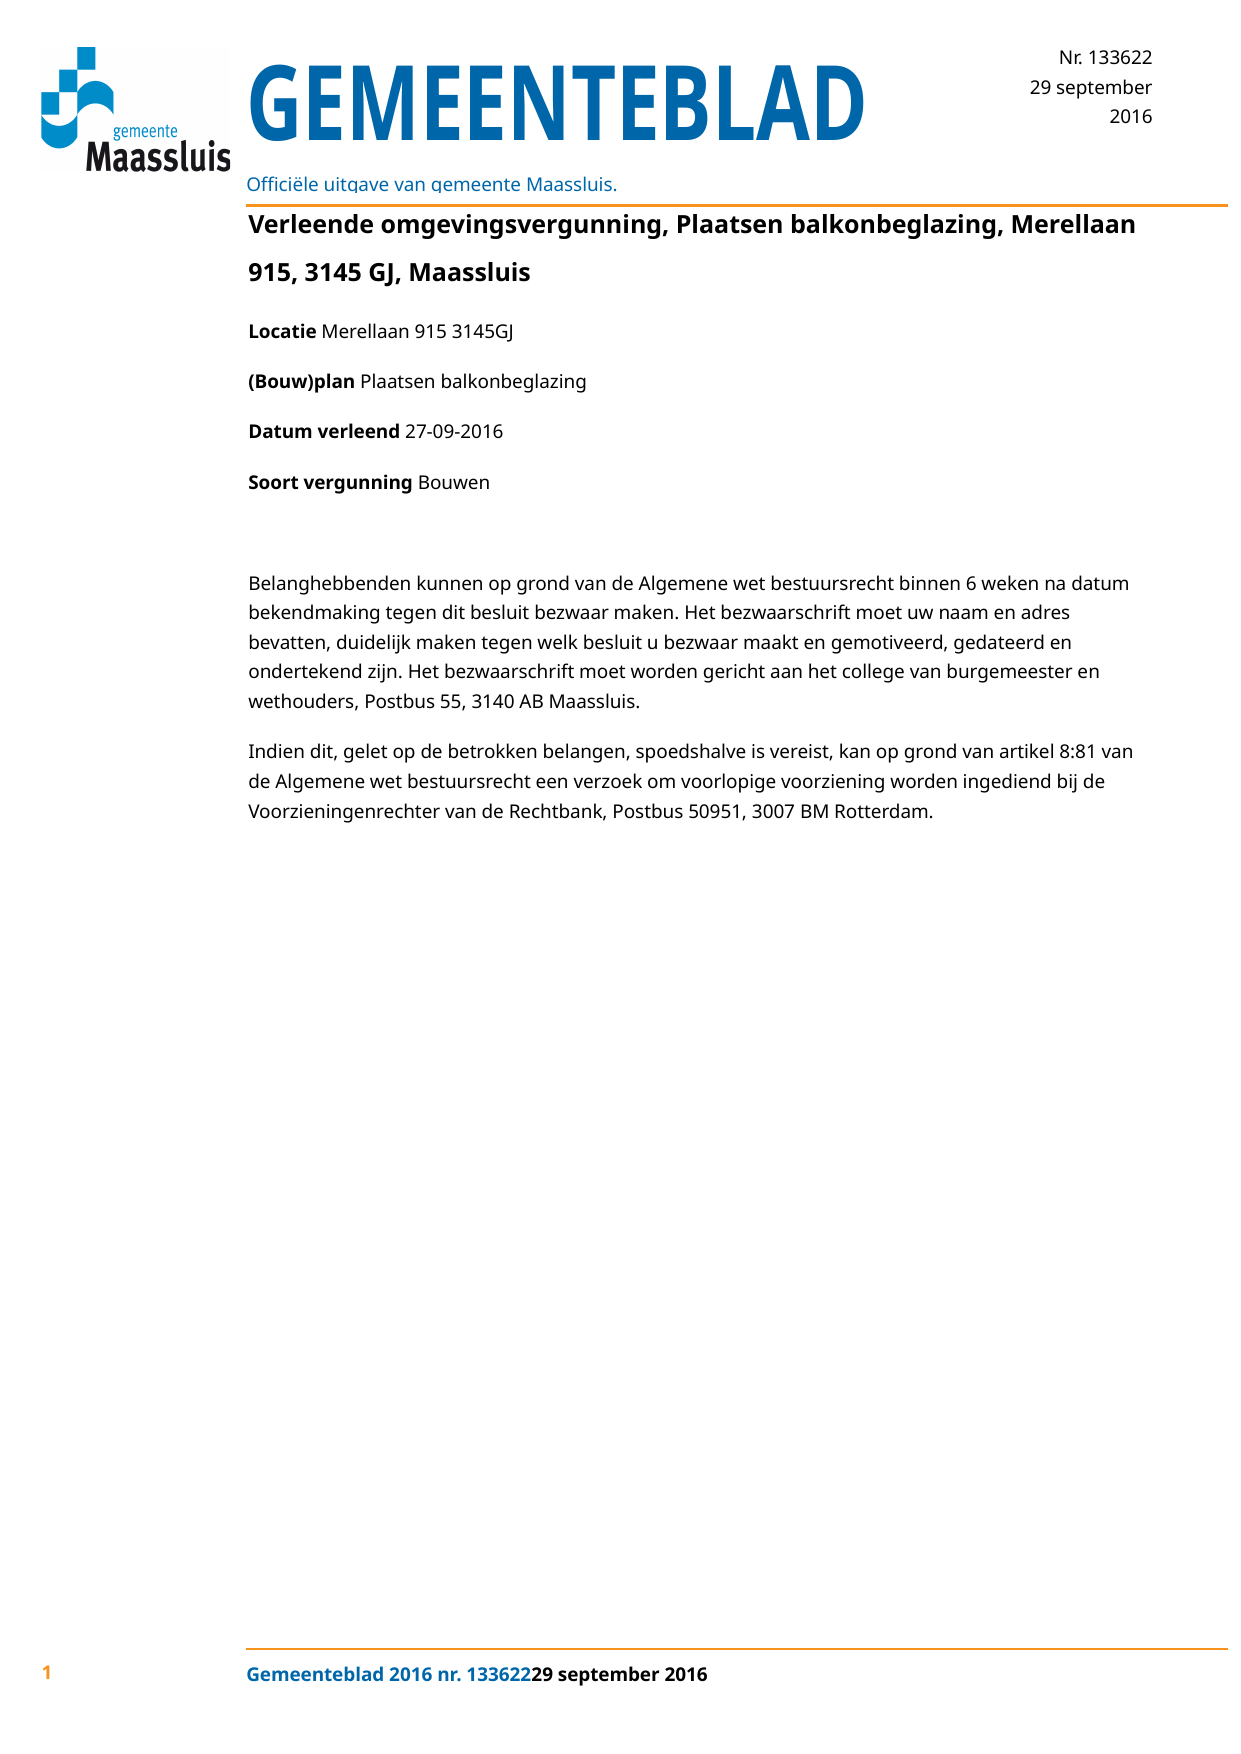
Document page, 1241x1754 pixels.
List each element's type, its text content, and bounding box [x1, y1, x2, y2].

text Locatie Merellaan 915 3145GJ [248, 318, 1152, 344]
picture [41, 47, 77, 92]
text Verleende omgevingsvergunning, Plaatsen balkonbeglazing, Merellaan 915, 3145 GJ, Maassluis [248, 207, 1152, 288]
picture [41, 47, 231, 172]
text Datum verleend 27-09-2016 [248, 419, 1152, 444]
text Belanghebbenden kunnen op grond van de Algemene wet bestuursrecht binnen 6 weken na datum bekendmaking tegen dit besluit bezwaar maken. Het bezwaarschrift moet uw naam en adres bevatten, duidelijk maken tegen welk besluit u bezwaar maakt en gemotiveerd, gedateerd en ondertekend zijn. Het bezwaarschrift moet worden gericht aan het college van burgemeester en wethouders, Postbus 55, 3140 AB Maassluis. [248, 570, 1152, 714]
text (Bouw)plan Plaatsen balkonbeglazing [248, 368, 1152, 394]
text Soort vergunning Bouwen [248, 469, 1152, 495]
text Indien dit, gelet op de betrokken belangen, spoedshalve is vereist, kan op grond van artikel 8:81 van de Algemene wet bestuursrecht een verzoek om voorlopige voorziening worden ingediend bij de Voorzieningenrechter van de Rechtbank, Postbus 50951, 3007 BM Rotterdam. [248, 739, 1152, 824]
